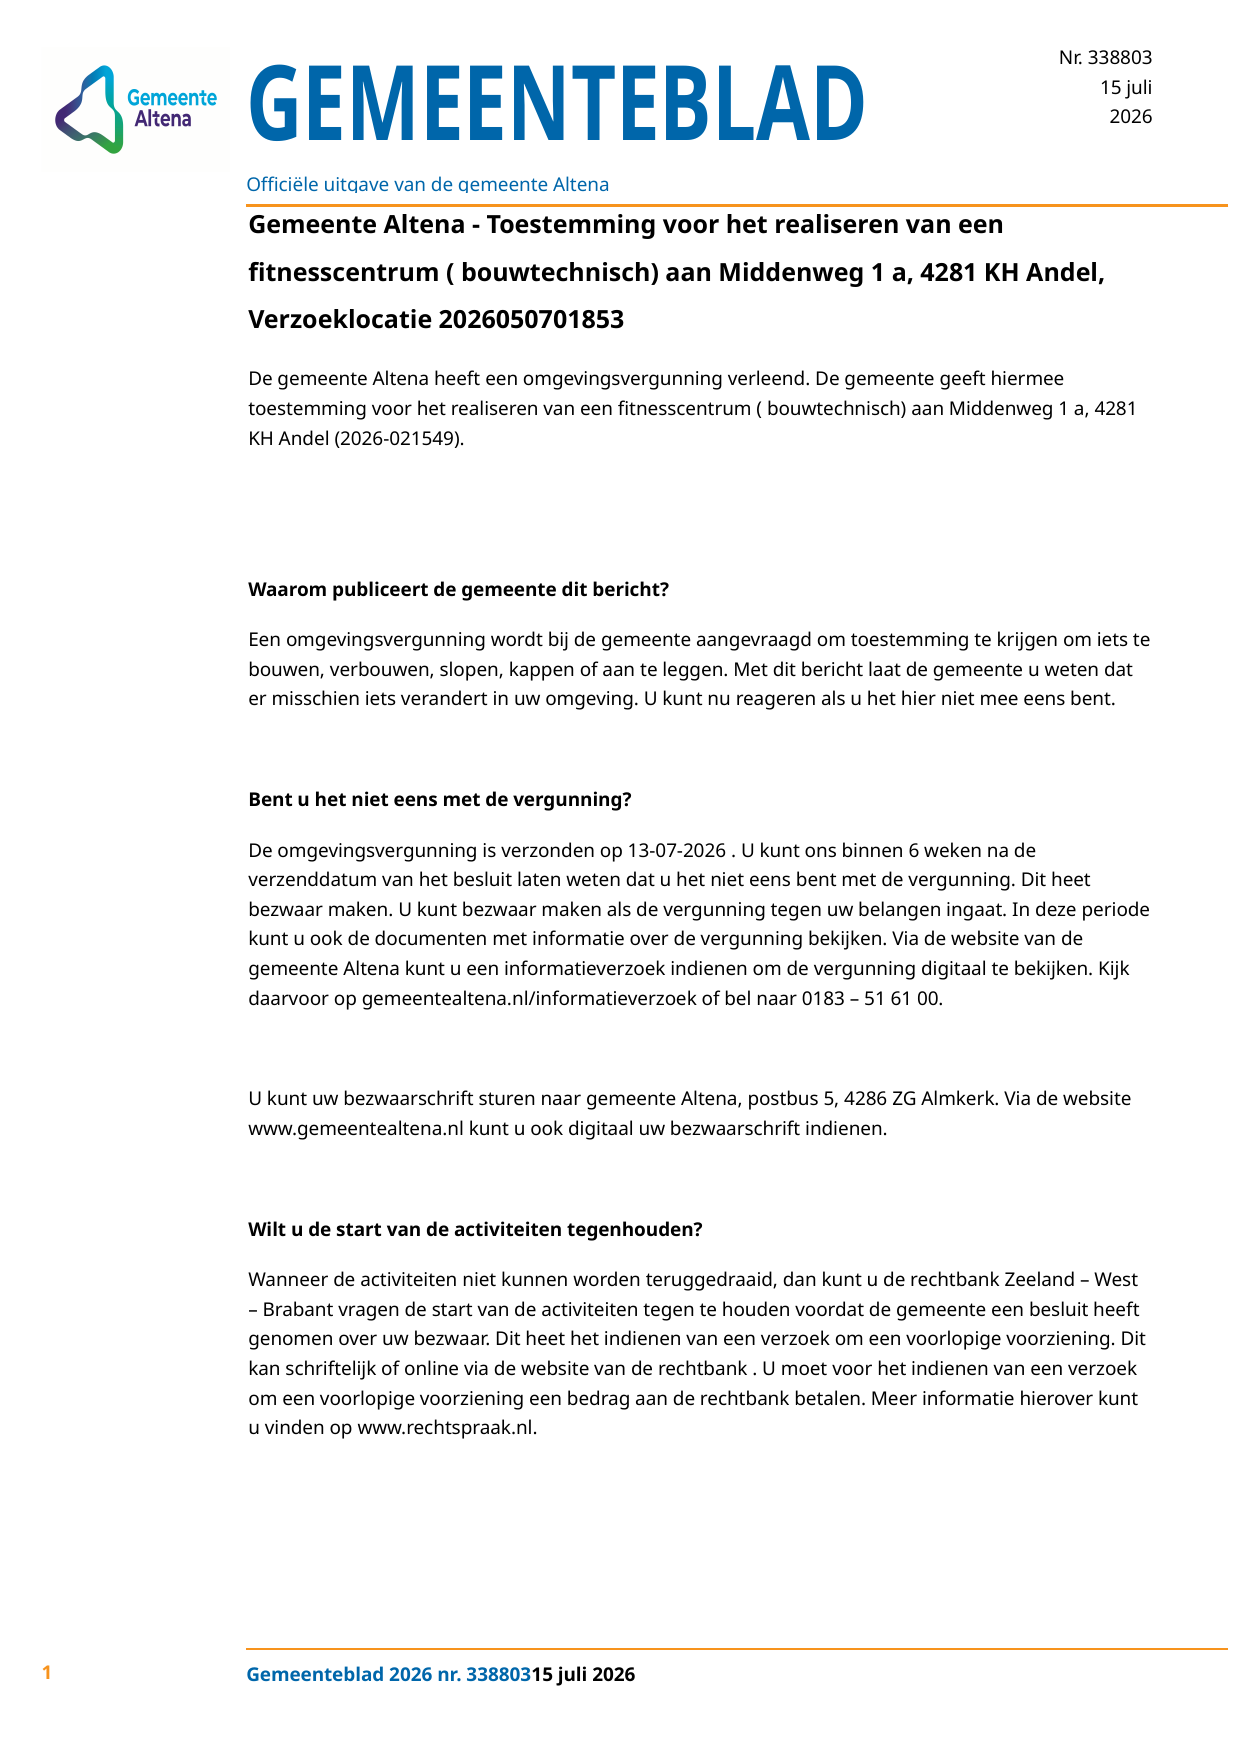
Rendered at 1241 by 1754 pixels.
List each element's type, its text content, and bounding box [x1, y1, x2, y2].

text Wanneer de activiteiten niet kunnen worden teruggedraaid, dan kunt u de rechtbank Zeeland – West – Brabant vragen de start van de activiteiten tegen te houden voordat de gemeente een besluit heeft genomen over uw bezwaar. Dit heet het indienen van een verzoek om een voorlopige voorziening. Dit kan schriftelijk of online via de website van de rechtbank . U moet voor het indienen van een verzoek om een voorlopige voorziening een bedrag aan de rechtbank betalen. Meer informatie hierover kunt u vinden op www.rechtspraak.nl. [248, 1266, 1152, 1440]
text De gemeente Altena heeft een omgevingsvergunning verleend. De gemeente geeft hiermee toestemming voor het realiseren van een fitnesscentrum ( bouwtechnisch) aan Middenweg 1 a, 4281 KH Andel (2026-021549). [248, 366, 1152, 450]
text Wilt u de start van de activiteiten tegenhouden? [248, 1216, 1152, 1242]
text Gemeente Altena - Toestemming voor het realiseren van een fitnesscentrum ( bouwtechnisch) aan Middenweg 1 a, 4281 KH Andel, Verzoeklocatie 2026050701853 [248, 207, 1152, 336]
text Een omgevingsvergunning wordt bij de gemeente aangevraagd om toestemming te krijgen om iets te bouwen, verbouwen, slopen, kappen of aan te leggen. Met dit bericht laat de gemeente u weten dat er misschien iets verandert in uw omgeving. U kunt nu reageren als u het hier niet mee eens bent. [248, 626, 1152, 711]
text De omgevingsvergunning is verzonden op 13-07-2026 . U kunt ons binnen 6 weken na de verzenddatum van het besluit laten weten dat u het niet eens bent met de vergunning. Dit heet bezwaar maken. U kunt bezwaar maken als de vergunning tegen uw belangen ingaat. In deze periode kunt u ook de documenten met informatie over de vergunning bekijken. Via de website van de gemeente Altena kunt u een informatieverzoek indienen om de vergunning digitaal te bekijken. Kijk daarvoor op gemeentealtena.nl/informatieverzoek of bel naar 0183 – 51 61 00. [248, 837, 1152, 1010]
text Bent u het niet eens met de vergunning? [248, 786, 1152, 812]
text Waarom publiceert de gemeente dit bericht? [248, 576, 1152, 602]
picture [41, 47, 231, 172]
text U kunt uw bezwaarschrift sturen naar gemeente Altena, postbus 5, 4286 ZG Almkerk. Via de website www.gemeentealtena.nl kunt u ook digitaal uw bezwaarschrift indienen. [248, 1086, 1152, 1141]
